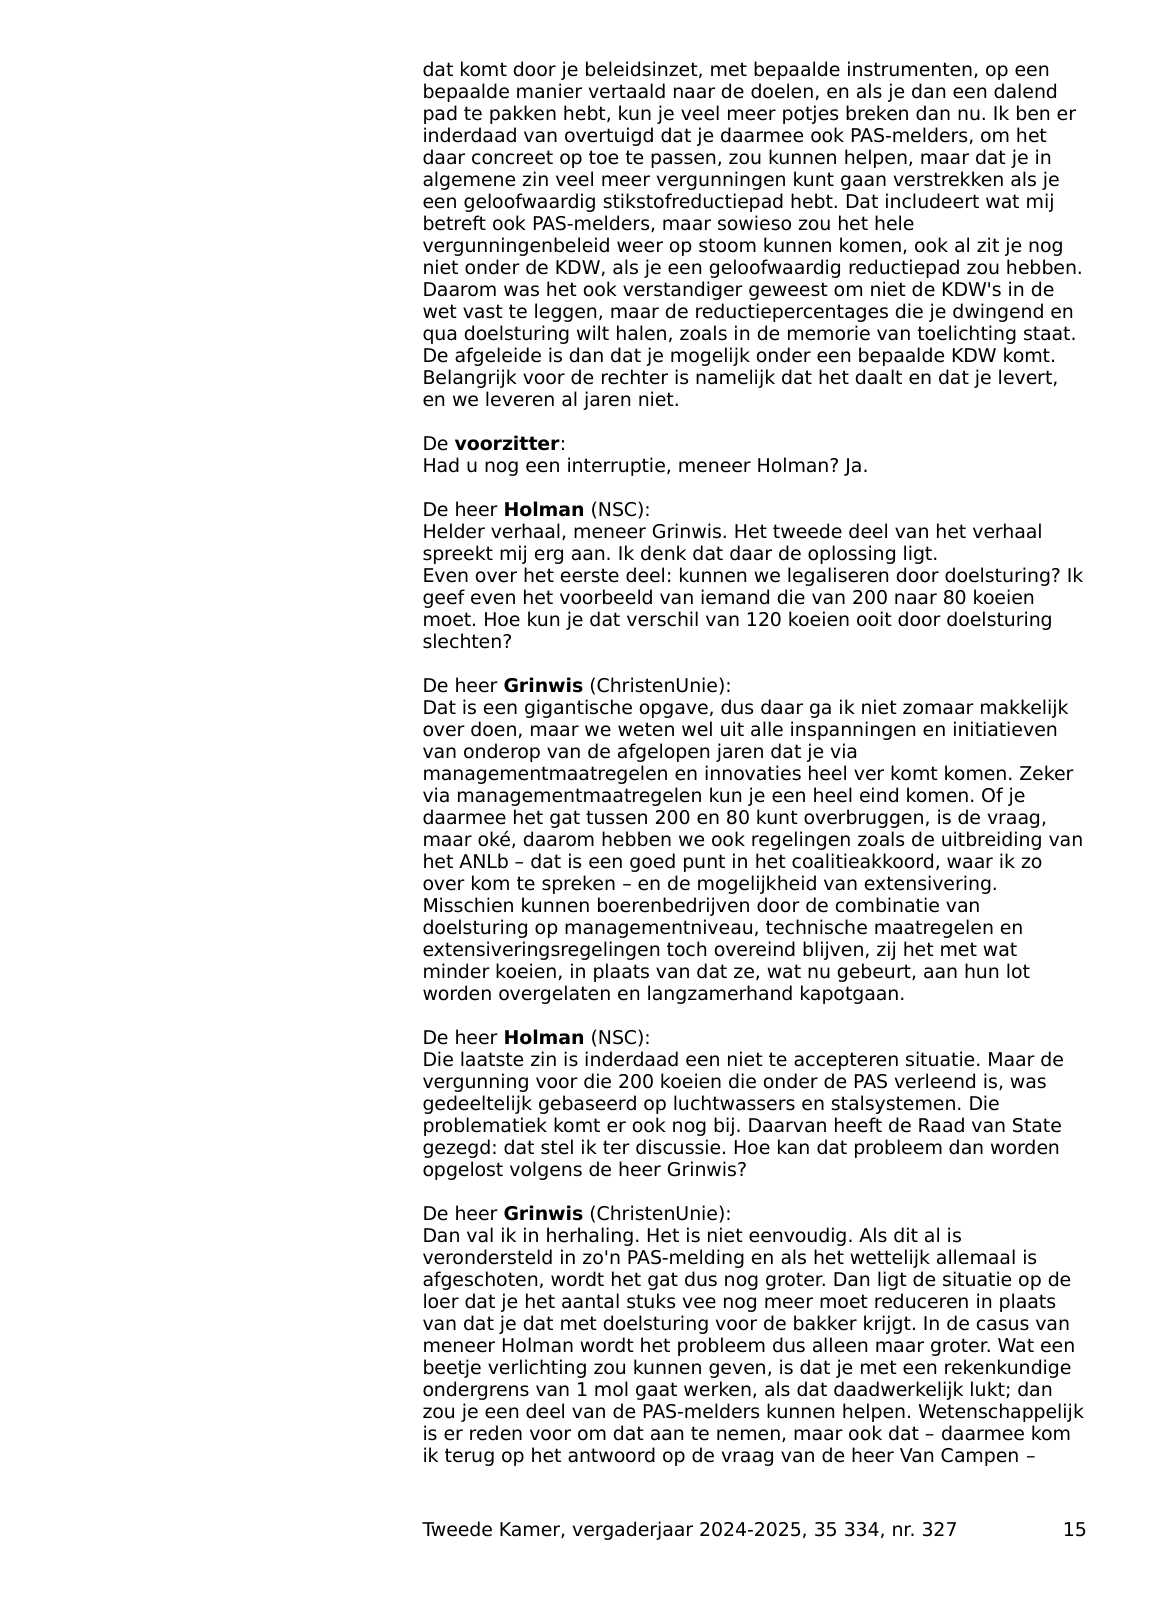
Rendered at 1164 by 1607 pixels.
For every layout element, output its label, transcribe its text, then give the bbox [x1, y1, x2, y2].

text dat komt door je beleidsinzet, met bepaalde instrumenten, op een bepaalde manier vertaald naar de doelen, en als je dan een dalend pad te pakken hebt, kun je veel meer potjes breken dan nu. Ik ben er inderdaad van overtuigd dat je daarmee ook PAS-melders, om het daar concreet op toe te passen, zou kunnen helpen, maar dat je in algemene zin veel meer vergunningen kunt gaan verstrekken als je een geloofwaardig stikstofreductiepad hebt. Dat includeert wat mij betreft ook PAS-melders, maar sowieso zou het hele vergunningenbeleid weer op stoom kunnen komen, ook al zit je nog niet onder de KDW, als je een geloofwaardig reductiepad zou hebben. Daarom was het ook verstandiger geweest om niet de KDW's in de wet vast te leggen, maar de reductiepercentages die je dwingend en qua doelsturing wilt halen, zoals in de memorie van toelichting staat. De afgeleide is dan dat je mogelijk onder een bepaalde KDW komt. Belangrijk voor de rechter is namelijk dat het daalt en dat je levert, en we leveren al jaren niet. [422, 59, 1087, 411]
text Dan val ik in herhaling. Het is niet eenvoudig. Als dit al is verondersteld in zo'n PAS-melding en als het wettelijk allemaal is afgeschoten, wordt het gat dus nog groter. Dan ligt de situatie op de loer dat je het aantal stuks vee nog meer moet reduceren in plaats van dat je dat met doelsturing voor de bakker krijgt. In de casus van meneer Holman wordt het probleem dus alleen maar groter. Wat een beetje verlichting zou kunnen geven, is dat je met een rekenkundige ondergrens van 1 mol gaat werken, als dat daadwerkelijk lukt; dan zou je een deel van de PAS-melders kunnen helpen. Wetenschappelijk is er reden voor om dat aan te nemen, maar ook dat – daarmee kom ik terug op het antwoord op de vraag van de heer Van Campen – [422, 1225, 1087, 1467]
text Helder verhaal, meneer Grinwis. Het tweede deel van het verhaal spreekt mij erg aan. Ik denk dat daar de oplossing ligt. [422, 521, 1087, 565]
text Die laatste zin is inderdaad een niet te accepteren situatie. Maar de vergunning voor die 200 koeien die onder de PAS verleend is, was gedeeltelijk gebaseerd op luchtwassers en stalsystemen. Die problematiek komt er ook nog bij. Daarvan heeft de Raad van State gezegd: dat stel ik ter discussie. Hoe kan dat probleem dan worden opgelost volgens de heer Grinwis? [422, 1049, 1087, 1181]
text Had u nog een interruptie, meneer Holman? Ja. [422, 455, 1087, 477]
text De heer Holman (NSC): [422, 499, 1087, 521]
text De heer Holman (NSC): [422, 1027, 1087, 1049]
text De heer Grinwis (ChristenUnie): [422, 675, 1087, 697]
text Even over het eerste deel: kunnen we legaliseren door doelsturing? Ik geef even het voorbeeld van iemand die van 200 naar 80 koeien moet. Hoe kun je dat verschil van 120 koeien ooit door doelsturing slechten? [422, 565, 1087, 653]
text De voorzitter: [422, 433, 1087, 455]
text De heer Grinwis (ChristenUnie): [422, 1203, 1087, 1225]
text Dat is een gigantische opgave, dus daar ga ik niet zomaar makkelijk over doen, maar we weten wel uit alle inspanningen en initiatieven van onderop van de afgelopen jaren dat je via managementmaatregelen en innovaties heel ver komt komen. Zeker via managementmaatregelen kun je een heel eind komen. Of je daarmee het gat tussen 200 en 80 kunt overbruggen, is de vraag, maar oké, daarom hebben we ook regelingen zoals de uitbreiding van het ANLb – dat is een goed punt in het coalitieakkoord, waar ik zo over kom te spreken – en de mogelijkheid van extensivering. Misschien kunnen boerenbedrijven door de combinatie van doelsturing op managementniveau, technische maatregelen en extensiveringsregelingen toch overeind blijven, zij het met wat minder koeien, in plaats van dat ze, wat nu gebeurt, aan hun lot worden overgelaten en langzamerhand kapotgaan. [422, 697, 1087, 1005]
